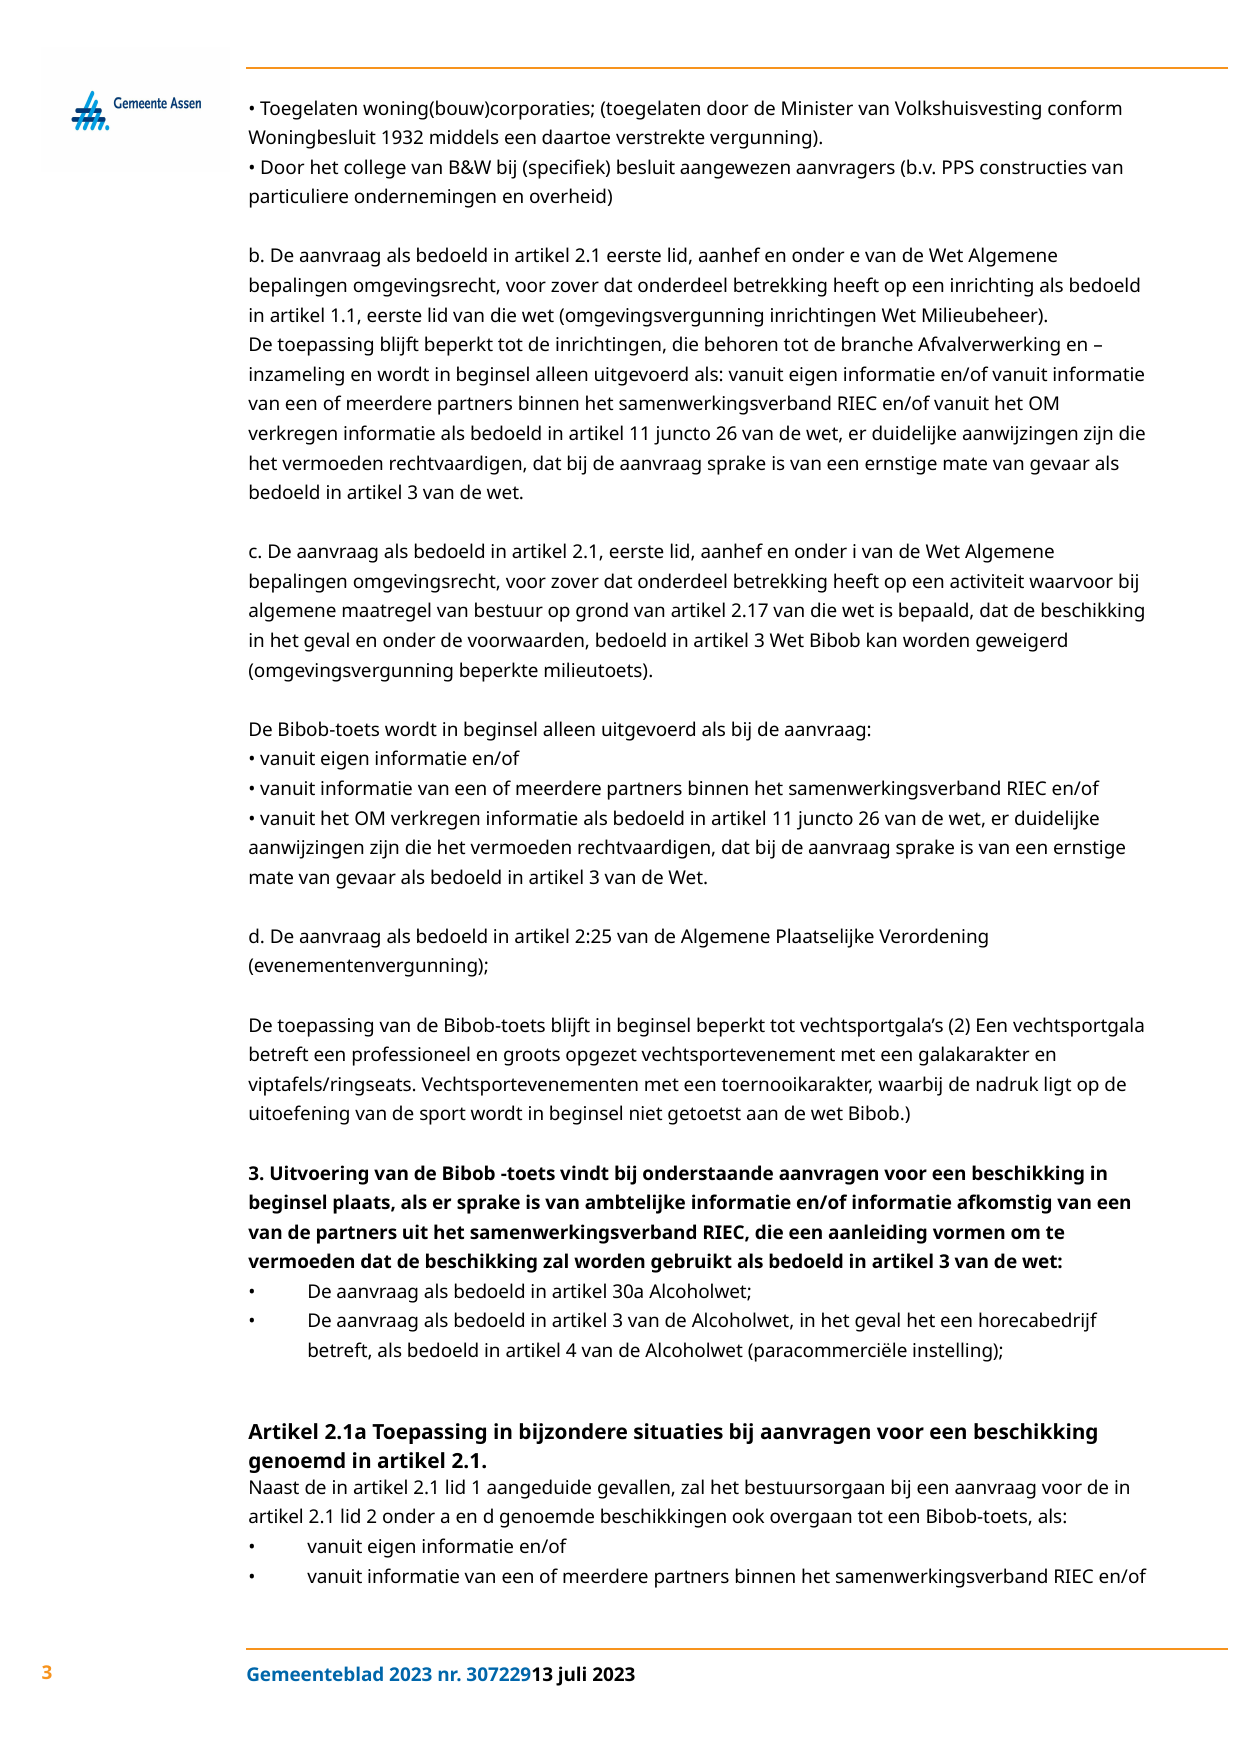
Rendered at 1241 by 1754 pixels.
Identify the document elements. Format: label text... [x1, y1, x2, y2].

text Artikel 2.1a Toepassing in bijzondere situaties bij aanvragen voor een beschikking genoemd in artikel 2.1. [248, 1417, 1152, 1474]
text d. De aanvraag als bedoeld in artikel 2:25 van de Algemene Plaatselijke Verordening (evenementenvergunning); [248, 923, 1152, 978]
text b. De aanvraag als bedoeld in artikel 2.1 eerste lid, aanhef en onder e van de Wet Algemene bepalingen omgevingsrecht, voor zover dat onderdeel betrekking heeft op een inrichting als bedoeld in artikel 1.1, eerste lid van die wet (omgevingsvergunning inrichtingen Wet Milieubeheer). [248, 243, 1152, 328]
list vanuit informatie van een of meerdere partners binnen het samenwerkingsverband RIEC en/of [248, 1563, 1152, 1589]
text Naast de in artikel 2.1 lid 1 aangeduide gevallen, zal het bestuursorgaan bij een aanvraag voor de in artikel 2.1 lid 2 onder a en d genoemde beschikkingen ook overgaan tot een Bibob-toets, als: [248, 1474, 1152, 1529]
text De toepassing blijft beperkt tot de inrichtingen, die behoren tot de branche Afvalverwerking en – inzameling en wordt in beginsel alleen uitgevoerd als: vanuit eigen informatie en/of vanuit informatie van een of meerdere partners binnen het samenwerkingsverband RIEC en/of vanuit het OM verkregen informatie als bedoeld in artikel 11 juncto 26 van de wet, er duidelijke aanwijzingen zijn die het vermoeden rechtvaardigen, dat bij de aanvraag sprake is van een ernstige mate van gevaar als bedoeld in artikel 3 van de wet. [248, 331, 1152, 505]
text • Toegelaten woning(bouw)corporaties; (toegelaten door de Minister van Volkshuisvesting conform Woningbesluit 1932 middels een daartoe verstrekte vergunning). [248, 95, 1152, 150]
text 3. Uitvoering van de Bibob -toets vindt bij onderstaande aanvragen voor een beschikking in beginsel plaats, als er sprake is van ambtelijke informatie en/of informatie afkomstig van een van de partners uit het samenwerkingsverband RIEC, die een aanleiding vormen om te vermoeden dat de beschikking zal worden gebruikt als bedoeld in artikel 3 van de wet: [248, 1160, 1152, 1274]
list De aanvraag als bedoeld in artikel 30a Alcoholwet; [248, 1278, 1152, 1304]
text c. De aanvraag als bedoeld in artikel 2.1, eerste lid, aanhef en onder i van de Wet Algemene bepalingen omgevingsrecht, voor zover dat onderdeel betrekking heeft op een activiteit waarvoor bij algemene maatregel van bestuur op grond van artikel 2.17 van die wet is bepaald, dat de beschikking in het geval en onder de voorwaarden, bedoeld in artikel 3 Wet Bibob kan worden geweigerd (omgevingsvergunning beperkte milieutoets). [248, 538, 1152, 683]
list De aanvraag als bedoeld in artikel 3 van de Alcoholwet, in het geval het een horecabedrijf betreft, als bedoeld in artikel 4 van de Alcoholwet (paracommerciële instelling); [248, 1308, 1152, 1363]
text De toepassing van de Bibob-toets blijft in beginsel beperkt tot vechtsportgala’s (2) Een vechtsportgala betreft een professioneel en groots opgezet vechtsportevenement met een galakarakter en viptafels/ringseats. Vechtsportevenementen met een toernooikarakter, waarbij de nadruk ligt op de uitoefening van de sport wordt in beginsel niet getoetst aan de wet Bibob.) [248, 1012, 1152, 1126]
text • Door het college van B&W bij (specifiek) besluit aangewezen aanvragers (b.v. PPS constructies van particuliere ondernemingen en overheid) [248, 154, 1152, 209]
text • vanuit eigen informatie en/of [248, 746, 1152, 771]
text • vanuit informatie van een of meerdere partners binnen het samenwerkingsverband RIEC en/of [248, 775, 1152, 801]
picture [41, 47, 231, 172]
list vanuit eigen informatie en/of [248, 1533, 1152, 1559]
text • vanuit het OM verkregen informatie als bedoeld in artikel 11 juncto 26 van de wet, er duidelijke aanwijzingen zijn die het vermoeden rechtvaardigen, dat bij de aanvraag sprake is van een ernstige mate van gevaar als bedoeld in artikel 3 van de Wet. [248, 805, 1152, 890]
text De Bibob-toets wordt in beginsel alleen uitgevoerd als bij de aanvraag: [248, 716, 1152, 742]
